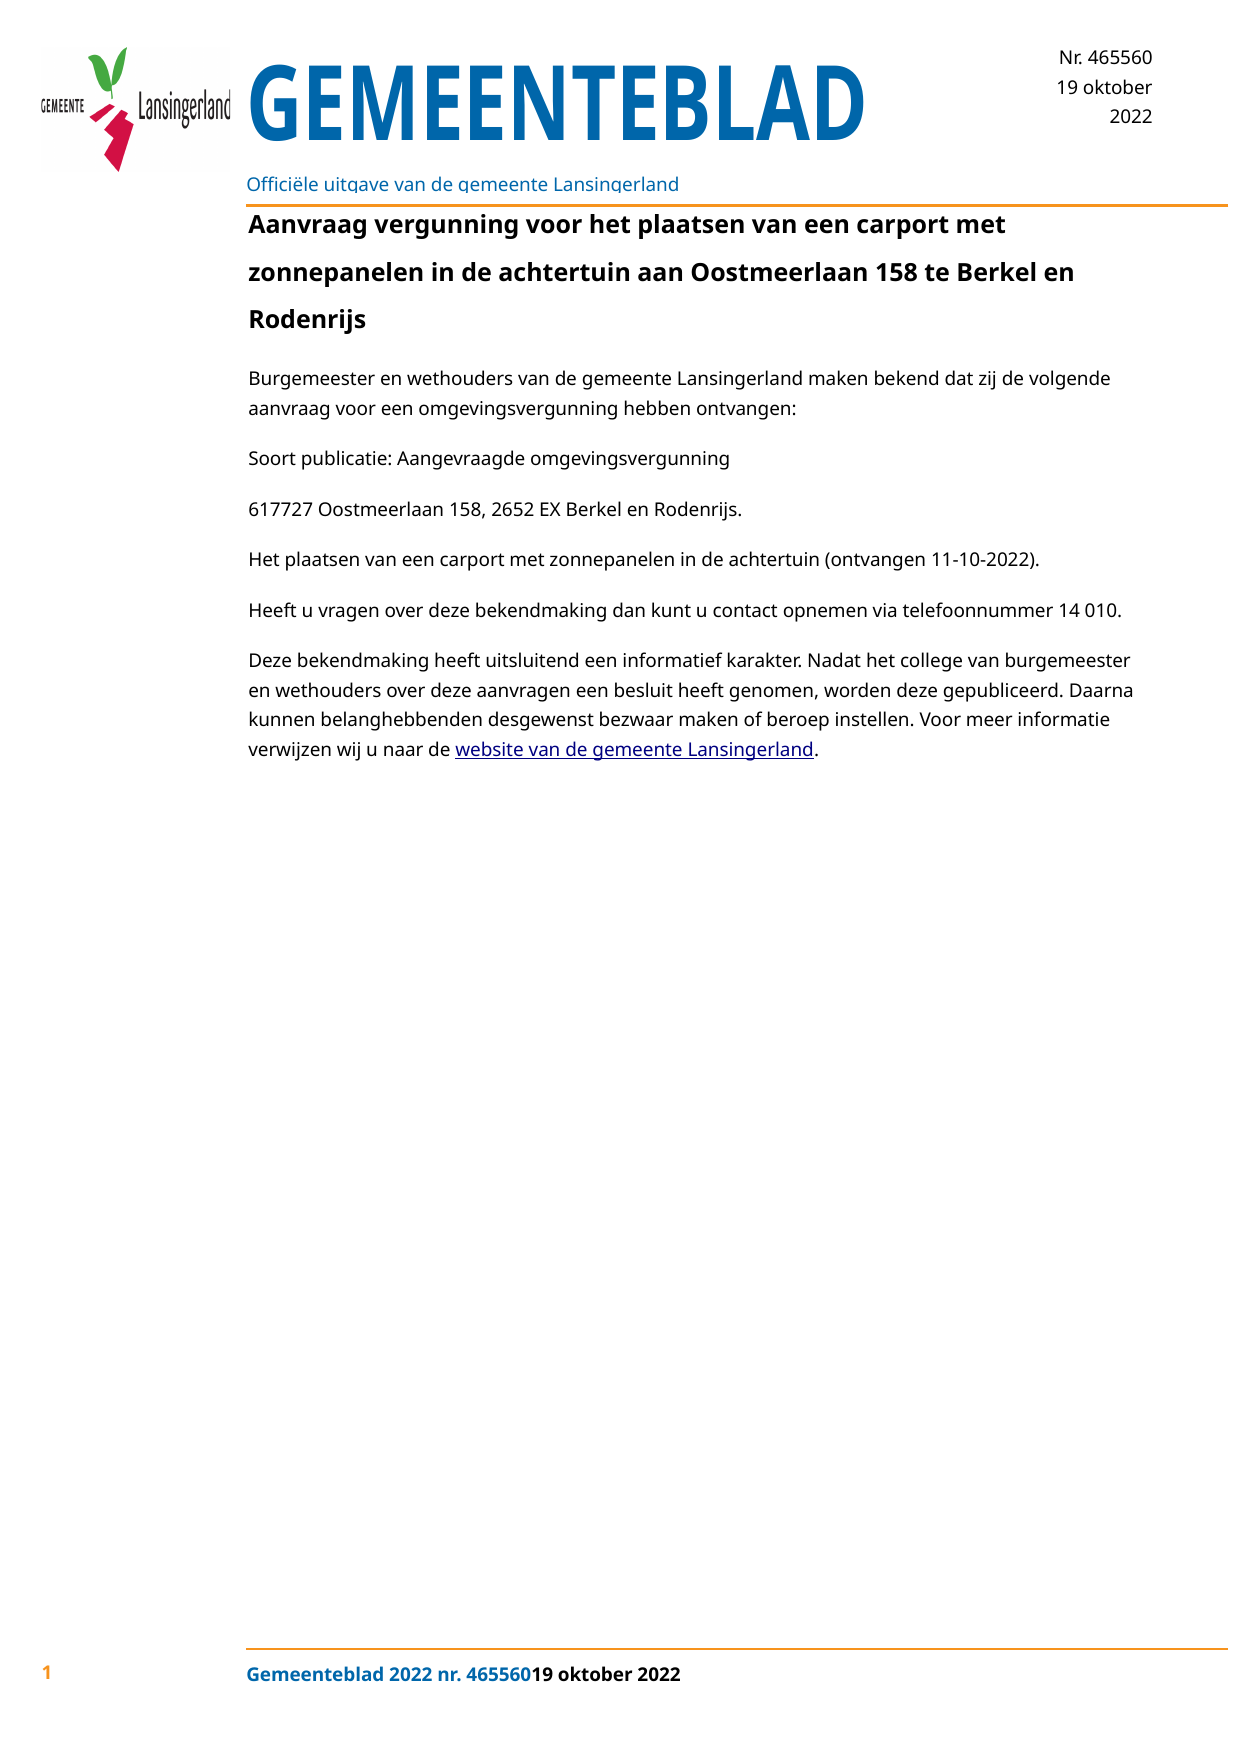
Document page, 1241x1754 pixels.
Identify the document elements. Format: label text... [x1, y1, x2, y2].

text Soort publicatie: Aangevraagde omgevingsvergunning [248, 446, 1152, 471]
text Heeft u vragen over deze bekendmaking dan kunt u contact opnemen via telefoonnummer 14 010. [248, 597, 1152, 622]
text 617727 Oostmeerlaan 158, 2652 EX Berkel en Rodenrijs. [248, 496, 1152, 522]
text Het plaatsen van een carport met zonnepanelen in de achtertuin (ontvangen 11-10-2022). [248, 546, 1152, 572]
picture [41, 47, 231, 172]
text Aanvraag vergunning voor het plaatsen van een carport met zonnepanelen in de achtertuin aan Oostmeerlaan 158 te Berkel en Rodenrijs [248, 207, 1152, 336]
text Burgemeester en wethouders van de gemeente Lansingerland maken bekend dat zij de volgende aanvraag voor een omgevingsvergunning hebben ontvangen: [248, 366, 1152, 421]
text Deze bekendmaking heeft uitsluitend een informatief karakter. Nadat het college van burgemeester en wethouders over deze aanvragen een besluit heeft genomen, worden deze gepubliceerd. Daarna kunnen belanghebbenden desgewenst bezwaar maken of beroep instellen. Voor meer informatie verwijzen wij u naar de website van de gemeente Lansingerland. [248, 647, 1152, 762]
